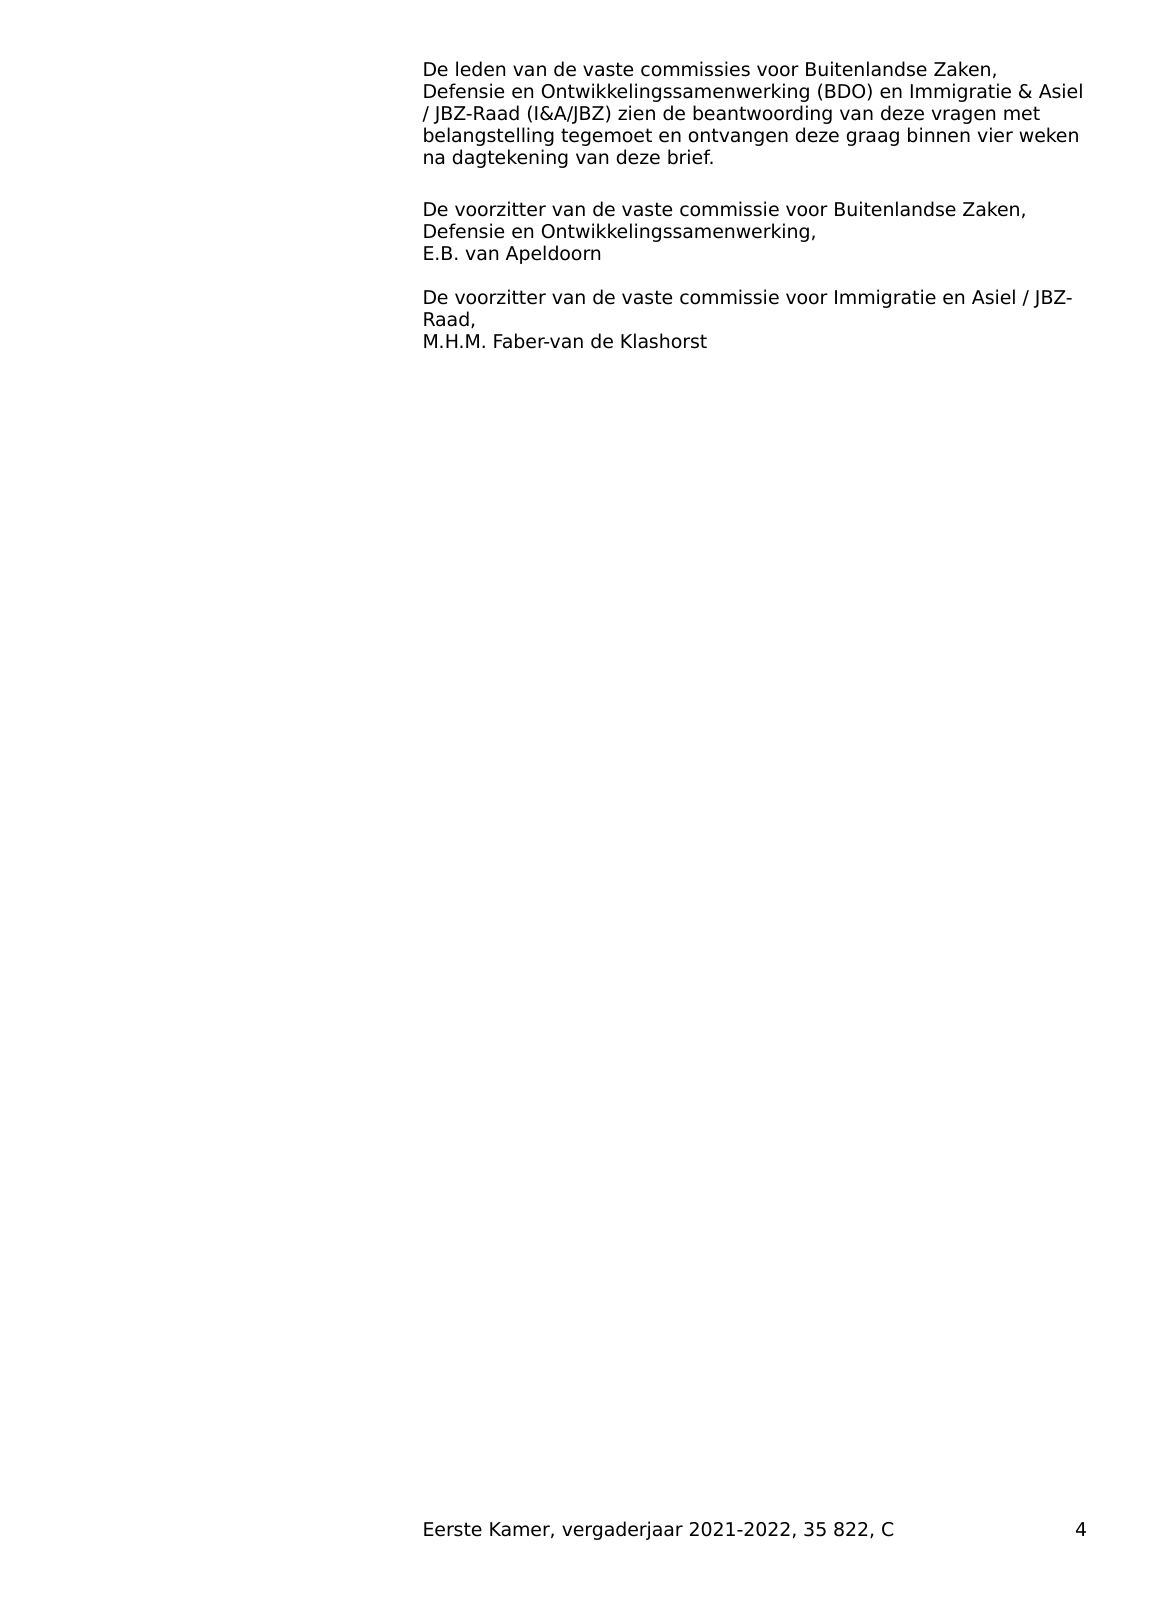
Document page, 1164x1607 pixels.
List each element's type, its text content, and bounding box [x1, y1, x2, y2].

text De leden van de vaste commissies voor Buitenlandse Zaken, Defensie en Ontwikkelingssamenwerking (BDO) en Immigratie & Asiel / JBZ-Raad (I&A/JBZ) zien de beantwoording van deze vragen met belangstelling tegemoet en ontvangen deze graag binnen vier weken na dagtekening van deze brief. [422, 59, 1087, 169]
text De voorzitter van de vaste commissie voor Buitenlandse Zaken, Defensie en Ontwikkelingssamenwerking, E.B. van Apeldoorn [422, 199, 1087, 265]
text De voorzitter van de vaste commissie voor Immigratie en Asiel / JBZ-Raad, M.H.M. Faber-van de Klashorst [422, 287, 1087, 353]
